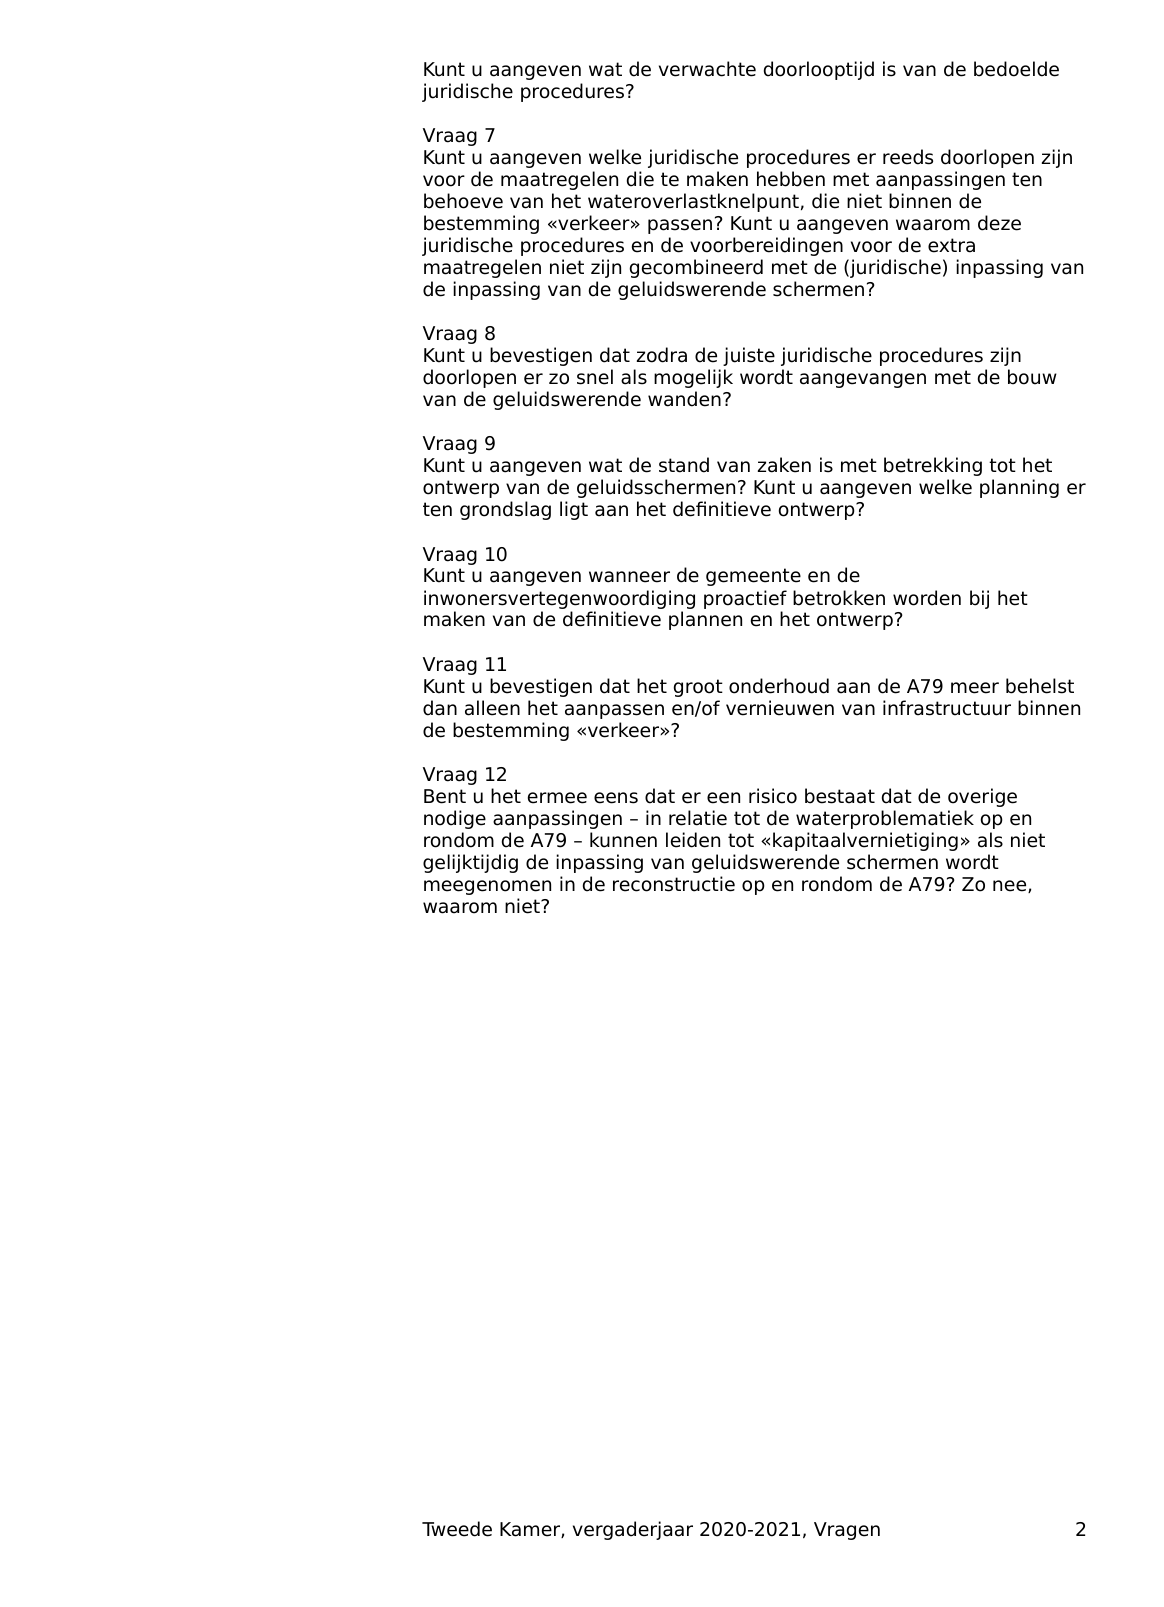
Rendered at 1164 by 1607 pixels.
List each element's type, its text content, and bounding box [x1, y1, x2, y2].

text Vraag 8 [422, 323, 1087, 345]
text Kunt u bevestigen dat het groot onderhoud aan de A79 meer behelst dan alleen het aanpassen en/of vernieuwen van infrastructuur binnen de bestemming «verkeer»? [422, 676, 1087, 741]
text Vraag 10 [422, 543, 1087, 565]
text Kunt u aangeven wanneer de gemeente en de inwonersvertegenwoordiging proactief betrokken worden bij het maken van de definitieve plannen en het ontwerp? [422, 565, 1087, 631]
text Vraag 9 [422, 433, 1087, 455]
text Kunt u aangeven wat de stand van zaken is met betrekking tot het ontwerp van de geluidsschermen? Kunt u aangeven welke planning er ten grondslag ligt aan het definitieve ontwerp? [422, 455, 1087, 521]
text Kunt u aangeven wat de verwachte doorlooptijd is van de bedoelde juridische procedures? [422, 59, 1087, 103]
text Vraag 12 [422, 764, 1087, 786]
text Kunt u bevestigen dat zodra de juiste juridische procedures zijn doorlopen er zo snel als mogelijk wordt aangevangen met de bouw van de geluidswerende wanden? [422, 345, 1087, 411]
text Bent u het ermee eens dat er een risico bestaat dat de overige nodige aanpassingen – in relatie tot de waterproblematiek op en rondom de A79 – kunnen leiden tot «kapitaalvernietiging» als niet gelijktijdig de inpassing van geluidswerende schermen wordt meegenomen in de reconstructie op en rondom de A79? Zo nee, waarom niet? [422, 786, 1087, 917]
text Vraag 11 [422, 653, 1087, 676]
text Kunt u aangeven welke juridische procedures er reeds doorlopen zijn voor de maatregelen die te maken hebben met aanpassingen ten behoeve van het wateroverlastknelpunt, die niet binnen de bestemming «verkeer» passen? Kunt u aangeven waarom deze juridische procedures en de voorbereidingen voor de extra maatregelen niet zijn gecombineerd met de (juridische) inpassing van de inpassing van de geluidswerende schermen? [422, 147, 1087, 301]
text Vraag 7 [422, 125, 1087, 147]
